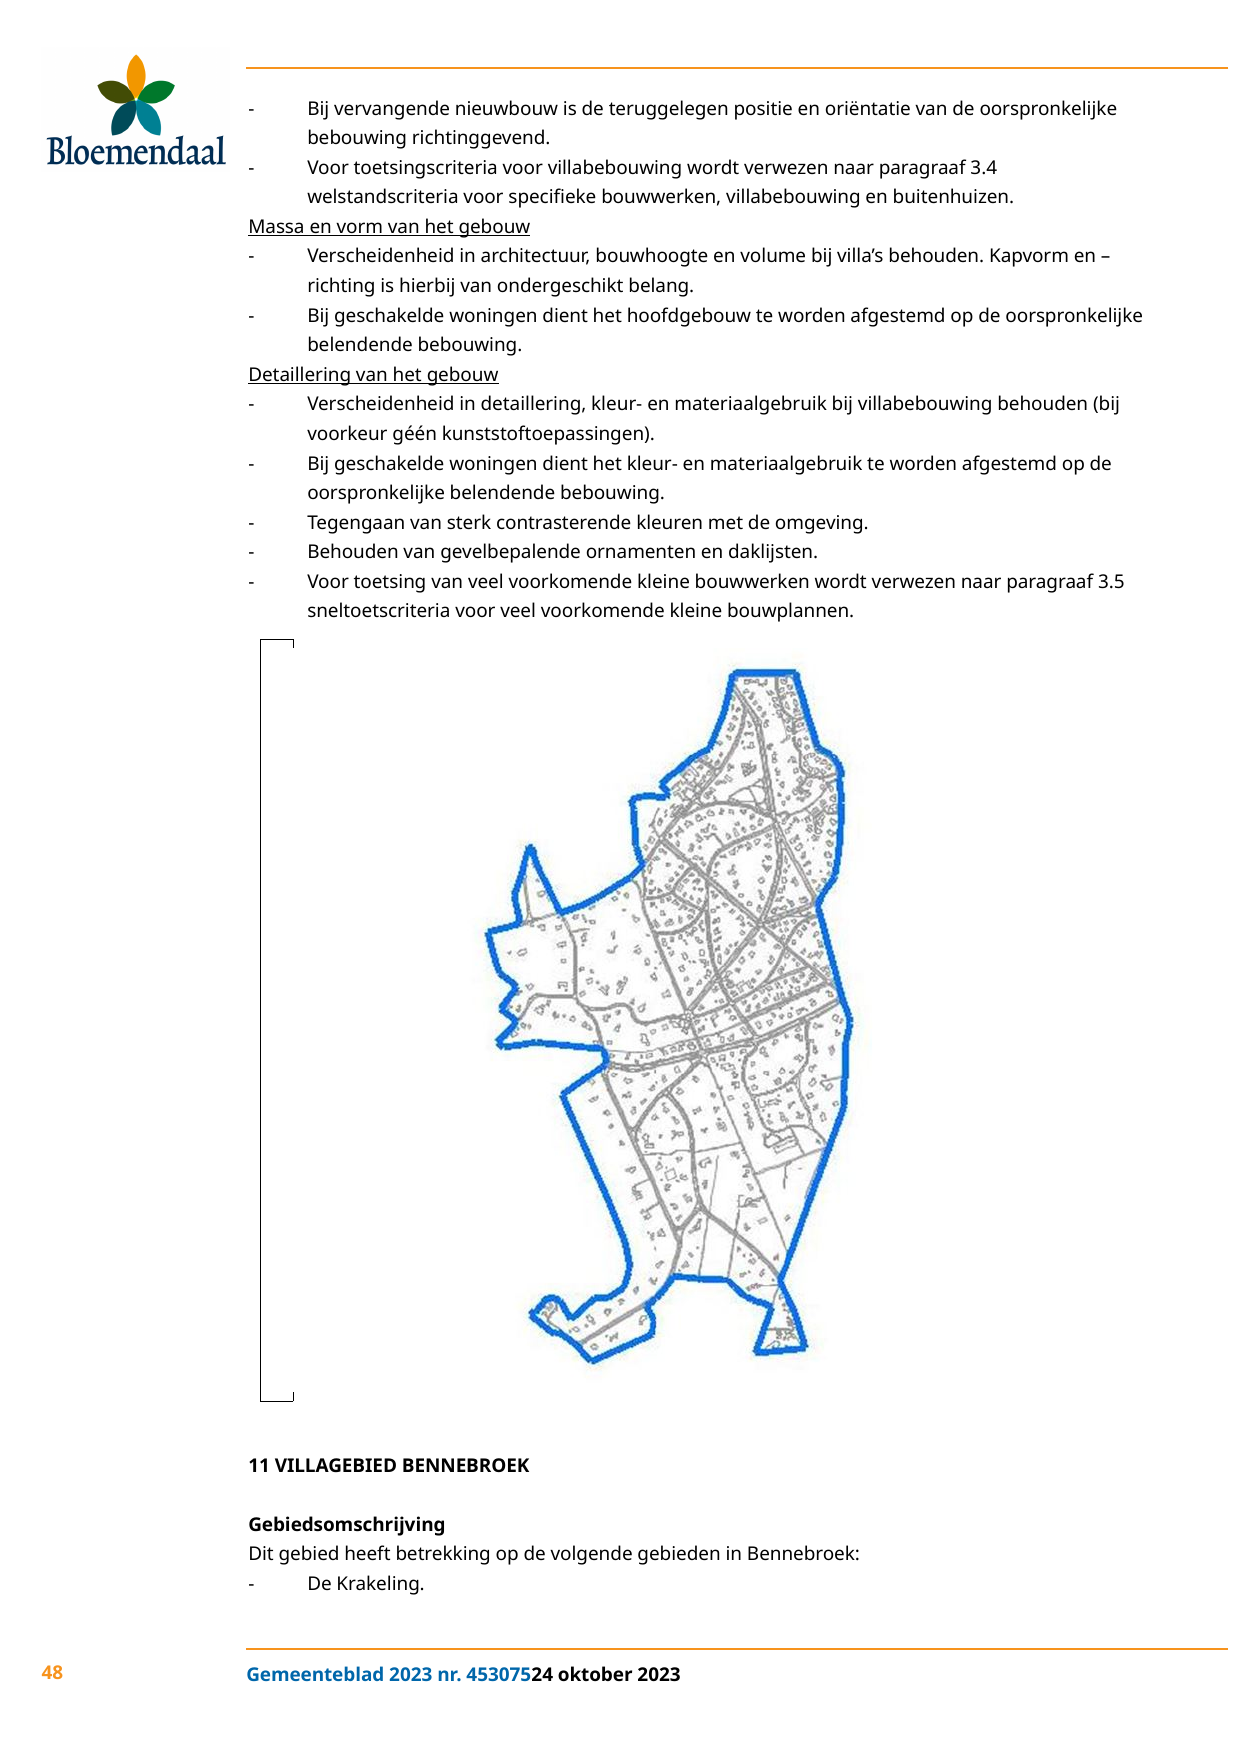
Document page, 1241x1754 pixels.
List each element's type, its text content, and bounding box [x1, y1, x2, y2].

picture [41, 47, 231, 172]
text 11 VILLAGEBIED BENNEBROEK [248, 1452, 1152, 1478]
text Gebiedsomschrijving [248, 1511, 1152, 1537]
list Voor toetsingscriteria voor villabebouwing wordt verwezen naar paragraaf 3.4 welstandscriteria voor specifieke bouwwerken, villabebouwing en buitenhuizen. [248, 154, 1152, 209]
list De Krakeling. [248, 1570, 1152, 1596]
text Massa en vorm van het gebouw [248, 213, 1152, 239]
list Bij vervangende nieuwbouw is de teruggelegen positie en oriëntatie van de oorspronkelijke bebouwing richtinggevend. [248, 95, 1152, 150]
list Voor toetsing van veel voorkomende kleine bouwwerken wordt verwezen naar paragraaf 3.5 sneltoetscriteria voor veel voorkomende kleine bouwplannen. [248, 568, 1152, 623]
list Behouden van gevelbepalende ornamenten en daklijsten. [248, 538, 1152, 564]
list Verscheidenheid in detaillering, kleur- en materiaalgebruik bij villabebouwing behouden (bij voorkeur géén kunststoftoepassingen). [248, 391, 1152, 446]
picture [268, 648, 1173, 1392]
text Dit gebied heeft betrekking op de volgende gebieden in Bennebroek: [248, 1541, 1152, 1566]
text Detaillering van het gebouw [248, 361, 1152, 387]
list Tegengaan van sterk contrasterende kleuren met de omgeving. [248, 509, 1152, 535]
list Bij geschakelde woningen dient het hoofdgebouw te worden afgestemd op de oorspronkelijke belendende bebouwing. [248, 302, 1152, 357]
list Verscheidenheid in architectuur, bouwhoogte en volume bij villa’s behouden. Kapvorm en –richting is hierbij van ondergeschikt belang. [248, 243, 1152, 298]
list Bij geschakelde woningen dient het kleur- en materiaalgebruik te worden afgestemd op de oorspronkelijke belendende bebouwing. [248, 450, 1152, 505]
